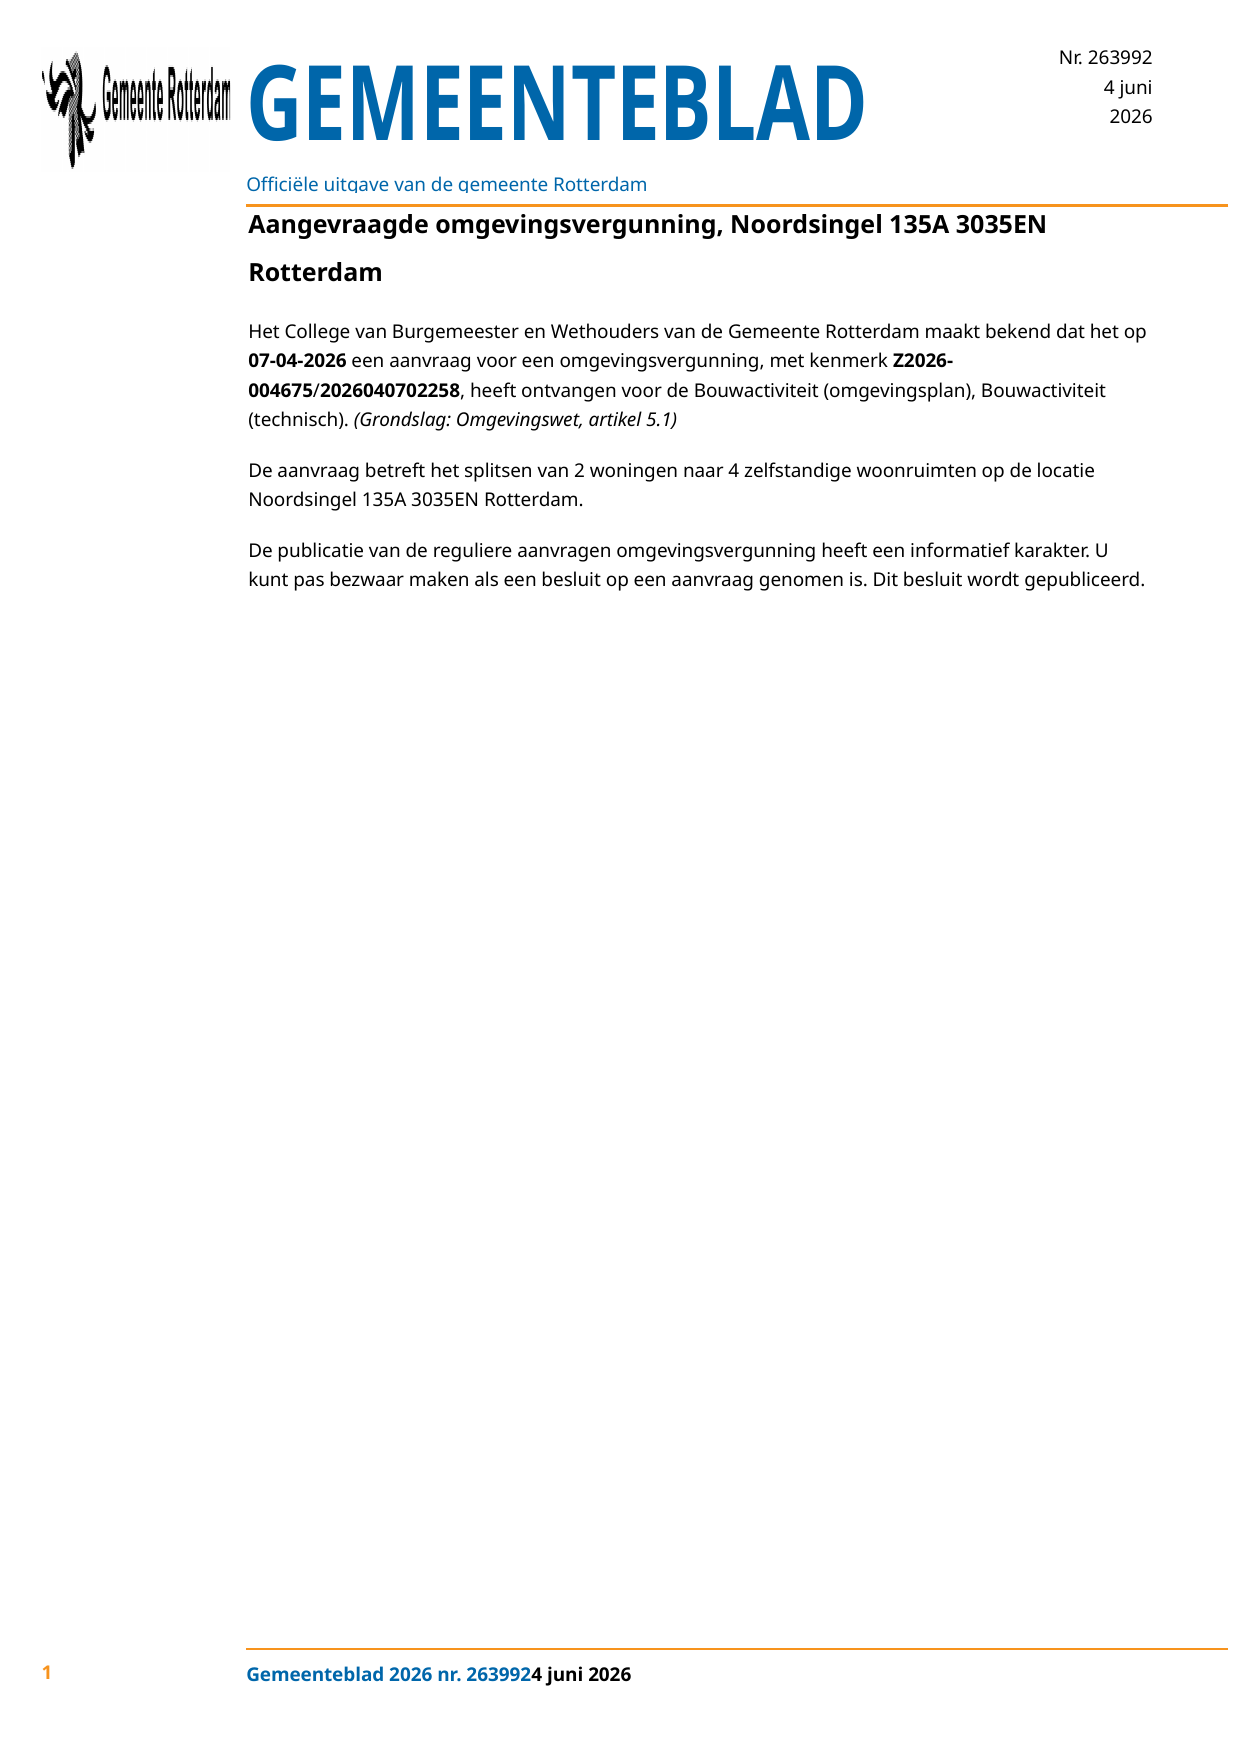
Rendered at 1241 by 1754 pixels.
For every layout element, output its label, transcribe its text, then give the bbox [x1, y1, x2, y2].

text Het College van Burgemeester en Wethouders van de Gemeente Rotterdam maakt bekend dat het op 07-04-2026 een aanvraag voor een omgevingsvergunning, met kenmerk Z2026-004675/2026040702258, heeft ontvangen voor de Bouwactiviteit (omgevingsplan), Bouwactiviteit (technisch). (Grondslag: Omgevingswet, artikel 5.1) [248, 318, 1152, 432]
text De publicatie van de reguliere aanvragen omgevingsvergunning heeft een informatief karakter. U kunt pas bezwaar maken als een besluit op een aanvraag genomen is. Dit besluit wordt gepubliceerd. [248, 537, 1152, 592]
text Aangevraagde omgevingsvergunning, Noordsingel 135A 3035EN Rotterdam [248, 207, 1152, 288]
picture [41, 47, 231, 172]
text De aanvraag betreft het splitsen van 2 woningen naar 4 zelfstandige woonruimten op de locatie Noordsingel 135A 3035EN Rotterdam. [248, 457, 1152, 512]
